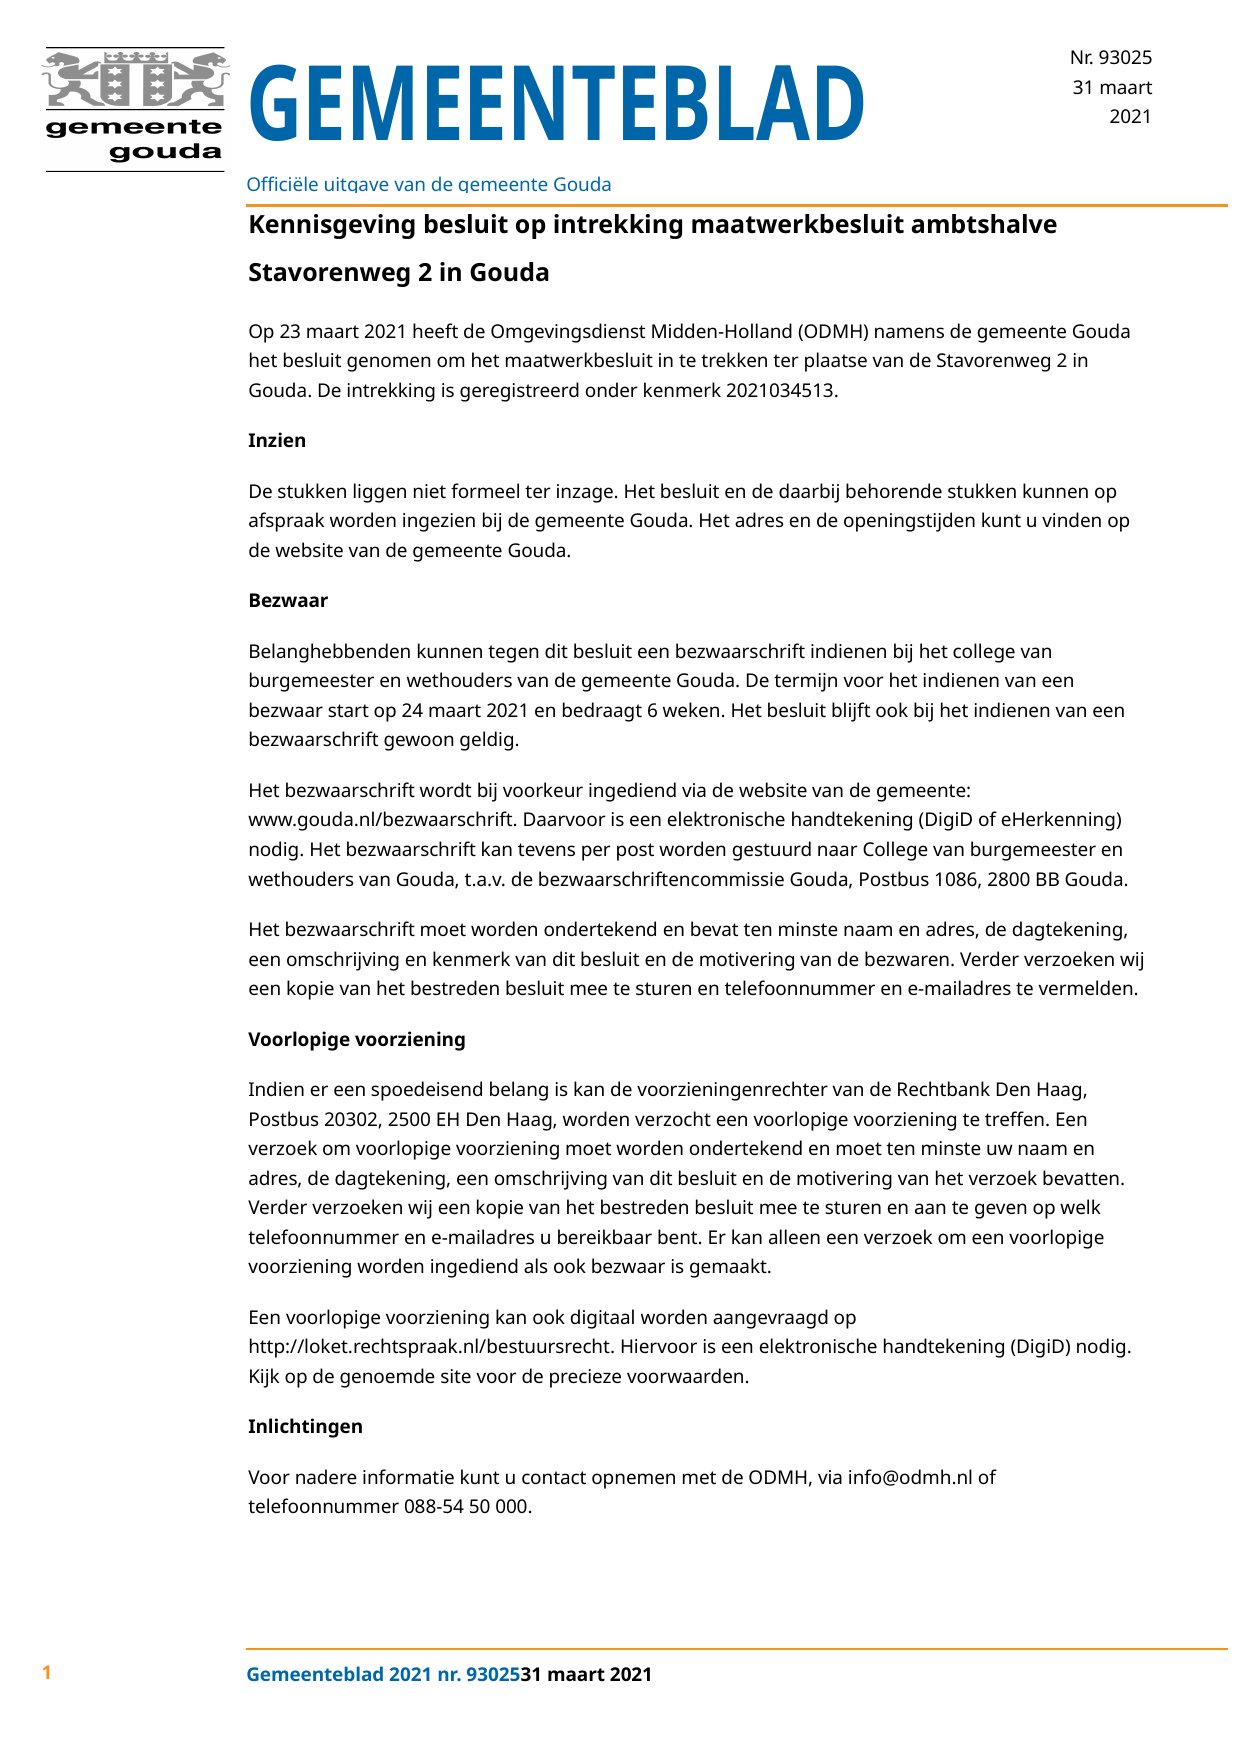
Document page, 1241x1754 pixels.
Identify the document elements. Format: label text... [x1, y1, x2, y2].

text Het bezwaarschrift wordt bij voorkeur ingediend via de website van de gemeente: www.gouda.nl/bezwaarschrift. Daarvoor is een elektronische handtekening (DigiD of eHerkenning) nodig. Het bezwaarschrift kan tevens per post worden gestuurd naar College van burgemeester en wethouders van Gouda, t.a.v. de bezwaarschriftencommissie Gouda, Postbus 1086, 2800 BB Gouda. [248, 777, 1152, 892]
picture [41, 47, 231, 172]
text Kennisgeving besluit op intrekking maatwerkbesluit ambtshalve Stavorenweg 2 in Gouda [248, 207, 1152, 288]
text Op 23 maart 2021 heeft de Omgevingsdienst Midden-Holland (ODMH) namens de gemeente Gouda het besluit genomen om het maatwerkbesluit in te trekken ter plaatse van de Stavorenweg 2 in Gouda. De intrekking is geregistreerd onder kenmerk 2021034513. [248, 318, 1152, 403]
text Voorlopige voorziening [248, 1026, 1152, 1052]
text Indien er een spoedeisend belang is kan de voorzieningenrechter van de Rechtbank Den Haag, Postbus 20302, 2500 EH Den Haag, worden verzocht een voorlopige voorziening te treffen. Een verzoek om voorlopige voorziening moet worden ondertekend en moet ten minste uw naam en adres, de dagtekening, een omschrijving van dit besluit en de motivering van het verzoek bevatten. Verder verzoeken wij een kopie van het bestreden besluit mee te sturen en aan te geven op welk telefoonnummer en e-mailadres u bereikbaar bent. Er kan alleen een verzoek om een voorlopige voorziening worden ingediend als ook bezwaar is gemaakt. [248, 1076, 1152, 1279]
text Bezwaar [248, 587, 1152, 613]
text Het bezwaarschrift moet worden ondertekend en bevat ten minste naam en adres, de dagtekening, een omschrijving en kenmerk van dit besluit en de motivering van de bezwaren. Verder verzoeken wij een kopie van het bestreden besluit mee te sturen en telefoonnummer en e-mailadres te vermelden. [248, 916, 1152, 1001]
text Inzien [248, 427, 1152, 453]
text Belanghebbenden kunnen tegen dit besluit een bezwaarschrift indienen bij het college van burgemeester en wethouders van de gemeente Gouda. De termijn voor het indienen van een bezwaar start op 24 maart 2021 en bedraagt 6 weken. Het besluit blijft ook bij het indienen van een bezwaarschrift gewoon geldig. [248, 638, 1152, 752]
text Een voorlopige voorziening kan ook digitaal worden aangevraagd op http://loket.rechtspraak.nl/bestuursrecht. Hiervoor is een elektronische handtekening (DigiD) nodig. Kijk op de genoemde site voor de precieze voorwaarden. [248, 1304, 1152, 1389]
text Inlichtingen [248, 1414, 1152, 1439]
text De stukken liggen niet formeel ter inzage. Het besluit en de daarbij behorende stukken kunnen op afspraak worden ingezien bij de gemeente Gouda. Het adres en de openingstijden kunt u vinden op de website van de gemeente Gouda. [248, 478, 1152, 563]
text Voor nadere informatie kunt u contact opnemen met de ODMH, via info@odmh.nl of telefoonnummer 088-54 50 000. [248, 1464, 1152, 1519]
